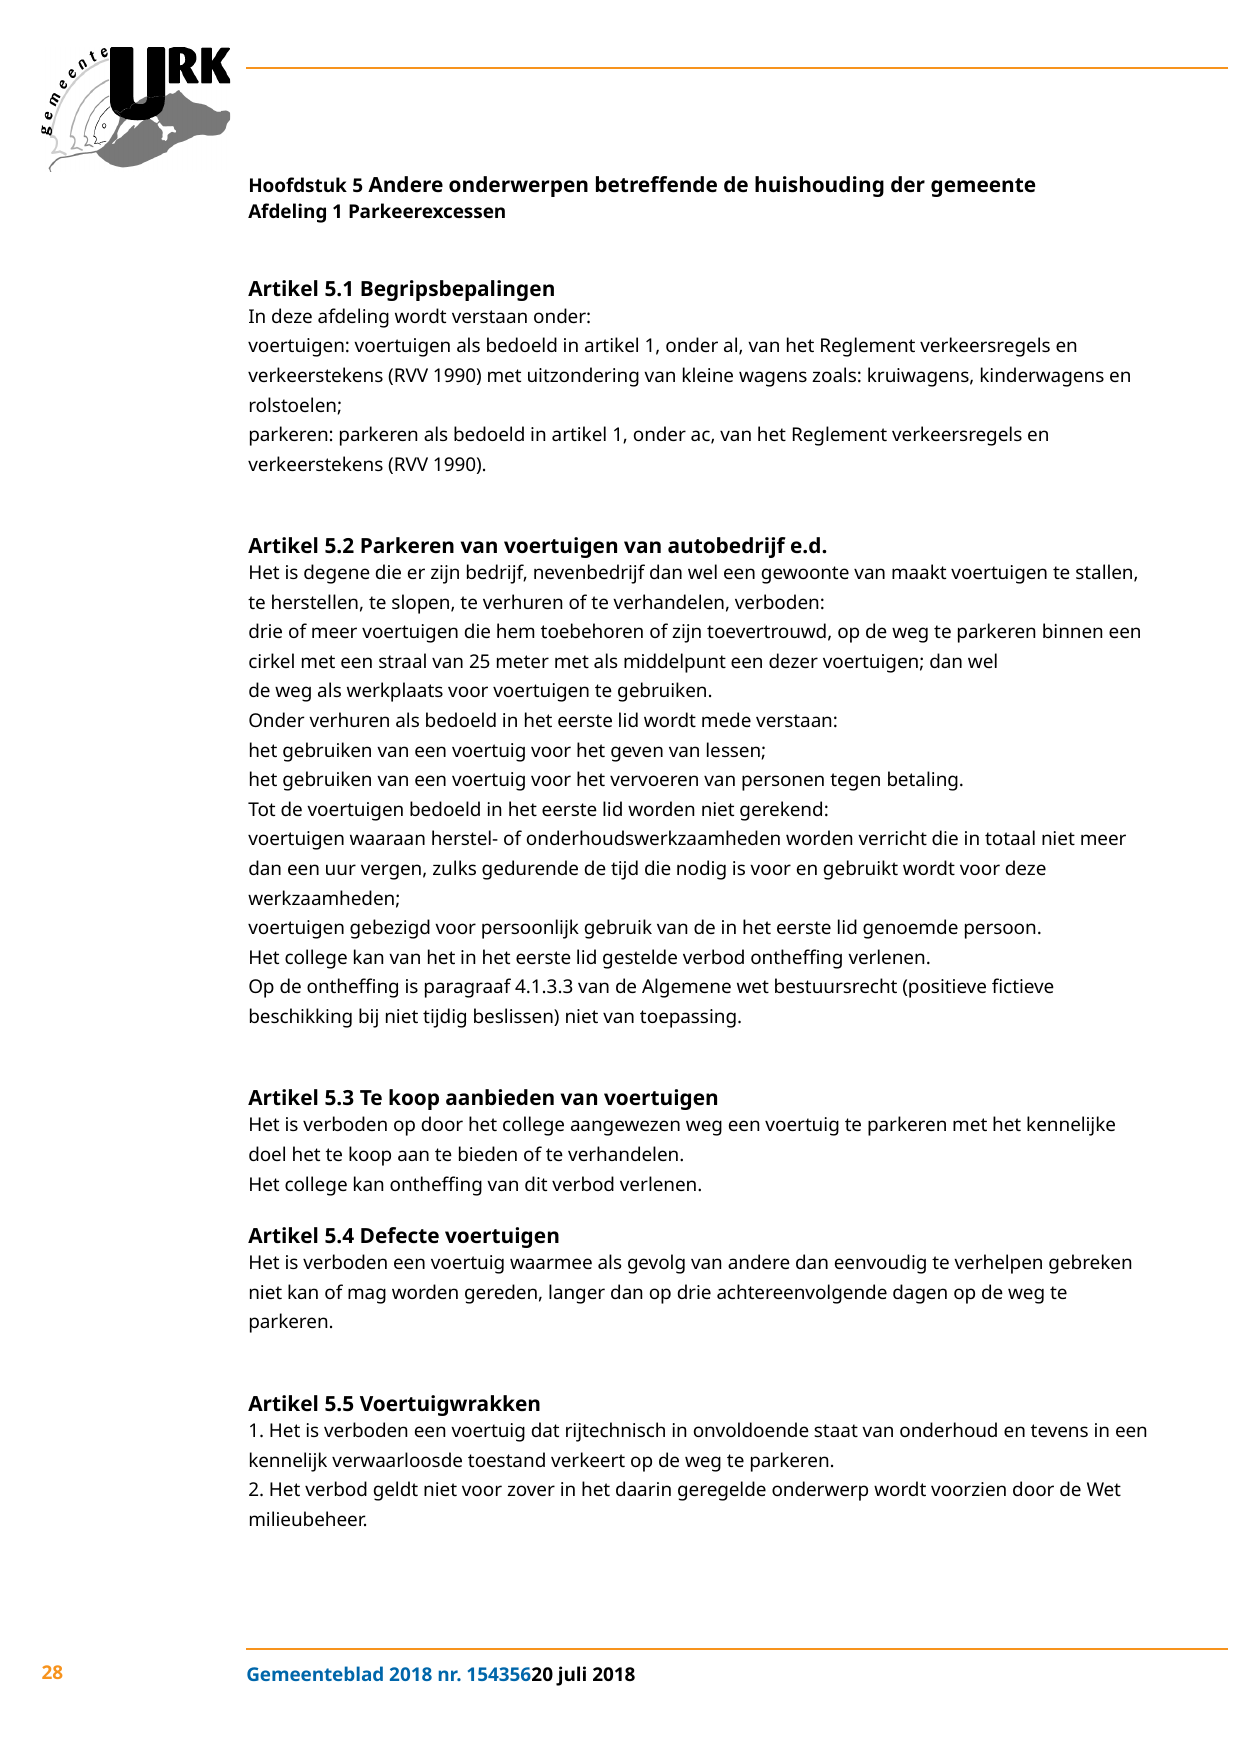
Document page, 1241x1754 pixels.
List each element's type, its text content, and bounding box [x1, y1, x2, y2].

text Artikel 5.5 Voertuigwrakken [248, 1389, 1152, 1417]
text drie of meer voertuigen die hem toebehoren of zijn toevertrouwd, op de weg te parkeren binnen een cirkel met een straal van 25 meter met als middelpunt een dezer voertuigen; dan wel [248, 618, 1152, 674]
text Het is verboden op door het college aangewezen weg een voertuig te parkeren met het kennelijke doel het te koop aan te bieden of te verhandelen. [248, 1112, 1152, 1167]
text 2. Het verbod geldt niet voor zover in het daarin geregelde onderwerp wordt voorzien door de Wet milieubeheer. [248, 1476, 1152, 1532]
text voertuigen waaraan herstel- of onderhoudswerkzaamheden worden verricht die in totaal niet meer dan een uur vergen, zulks gedurende de tijd die nodig is voor en gebruikt wordt voor deze werkzaamheden; [248, 826, 1152, 911]
text het gebruiken van een voertuig voor het vervoeren van personen tegen betaling. [248, 766, 1152, 792]
text Artikel 5.3 Te koop aanbieden van voertuigen [248, 1083, 1152, 1112]
text Het is verboden een voertuig waarmee als gevolg van andere dan eenvoudig te verhelpen gebreken niet kan of mag worden gereden, langer dan op drie achtereenvolgende dagen op de weg te parkeren. [248, 1249, 1152, 1334]
picture [41, 47, 231, 172]
text beschikking bij niet tijdig beslissen) niet van toepassing. [248, 1003, 1152, 1029]
text Het college kan ontheffing van dit verbod verlenen. [248, 1171, 1152, 1196]
text In deze afdeling wordt verstaan onder: [248, 303, 1152, 329]
text Artikel 5.4 Defecte voertuigen [248, 1221, 1152, 1249]
text 1. Het is verboden een voertuig dat rijtechnisch in onvoldoende staat van onderhoud en tevens in een kennelijk verwaarloosde toestand verkeert op de weg te parkeren. [248, 1417, 1152, 1472]
text Artikel 5.2 Parkeren van voertuigen van autobedrijf e.d. [248, 531, 1152, 559]
text Afdeling 1 Parkeerexcessen [248, 198, 1152, 224]
text voertuigen: voertuigen als bedoeld in artikel 1, onder al, van het Reglement verkeersregels en verkeerstekens (RVV 1990) met uitzondering van kleine wagens zoals: kruiwagens, kinderwagens en rolstoelen; [248, 333, 1152, 417]
text de weg als werkplaats voor voertuigen te gebruiken. [248, 678, 1152, 703]
text parkeren: parkeren als bedoeld in artikel 1, onder ac, van het Reglement verkeersregels en verkeerstekens (RVV 1990). [248, 421, 1152, 477]
text Tot de voertuigen bedoeld in het eerste lid worden niet gerekend: [248, 796, 1152, 822]
text Onder verhuren als bedoeld in het eerste lid wordt mede verstaan: [248, 707, 1152, 733]
text Op de ontheffing is paragraaf 4.1.3.3 van de Algemene wet bestuursrecht (positieve fictieve [248, 973, 1152, 999]
text Hoofdstuk 5 Andere onderwerpen betreffende de huishouding der gemeente [248, 170, 1152, 198]
text het gebruiken van een voertuig voor het geven van lessen; [248, 737, 1152, 763]
text voertuigen gebezigd voor persoonlijk gebruik van de in het eerste lid genoemde persoon. [248, 914, 1152, 940]
text Het college kan van het in het eerste lid gestelde verbod ontheffing verlenen. [248, 944, 1152, 970]
text Het is degene die er zijn bedrijf, nevenbedrijf dan wel een gewoonte van maakt voertuigen te stallen, te herstellen, te slopen, te verhuren of te verhandelen, verboden: [248, 559, 1152, 615]
text Artikel 5.1 Begripsbepalingen [248, 274, 1152, 303]
